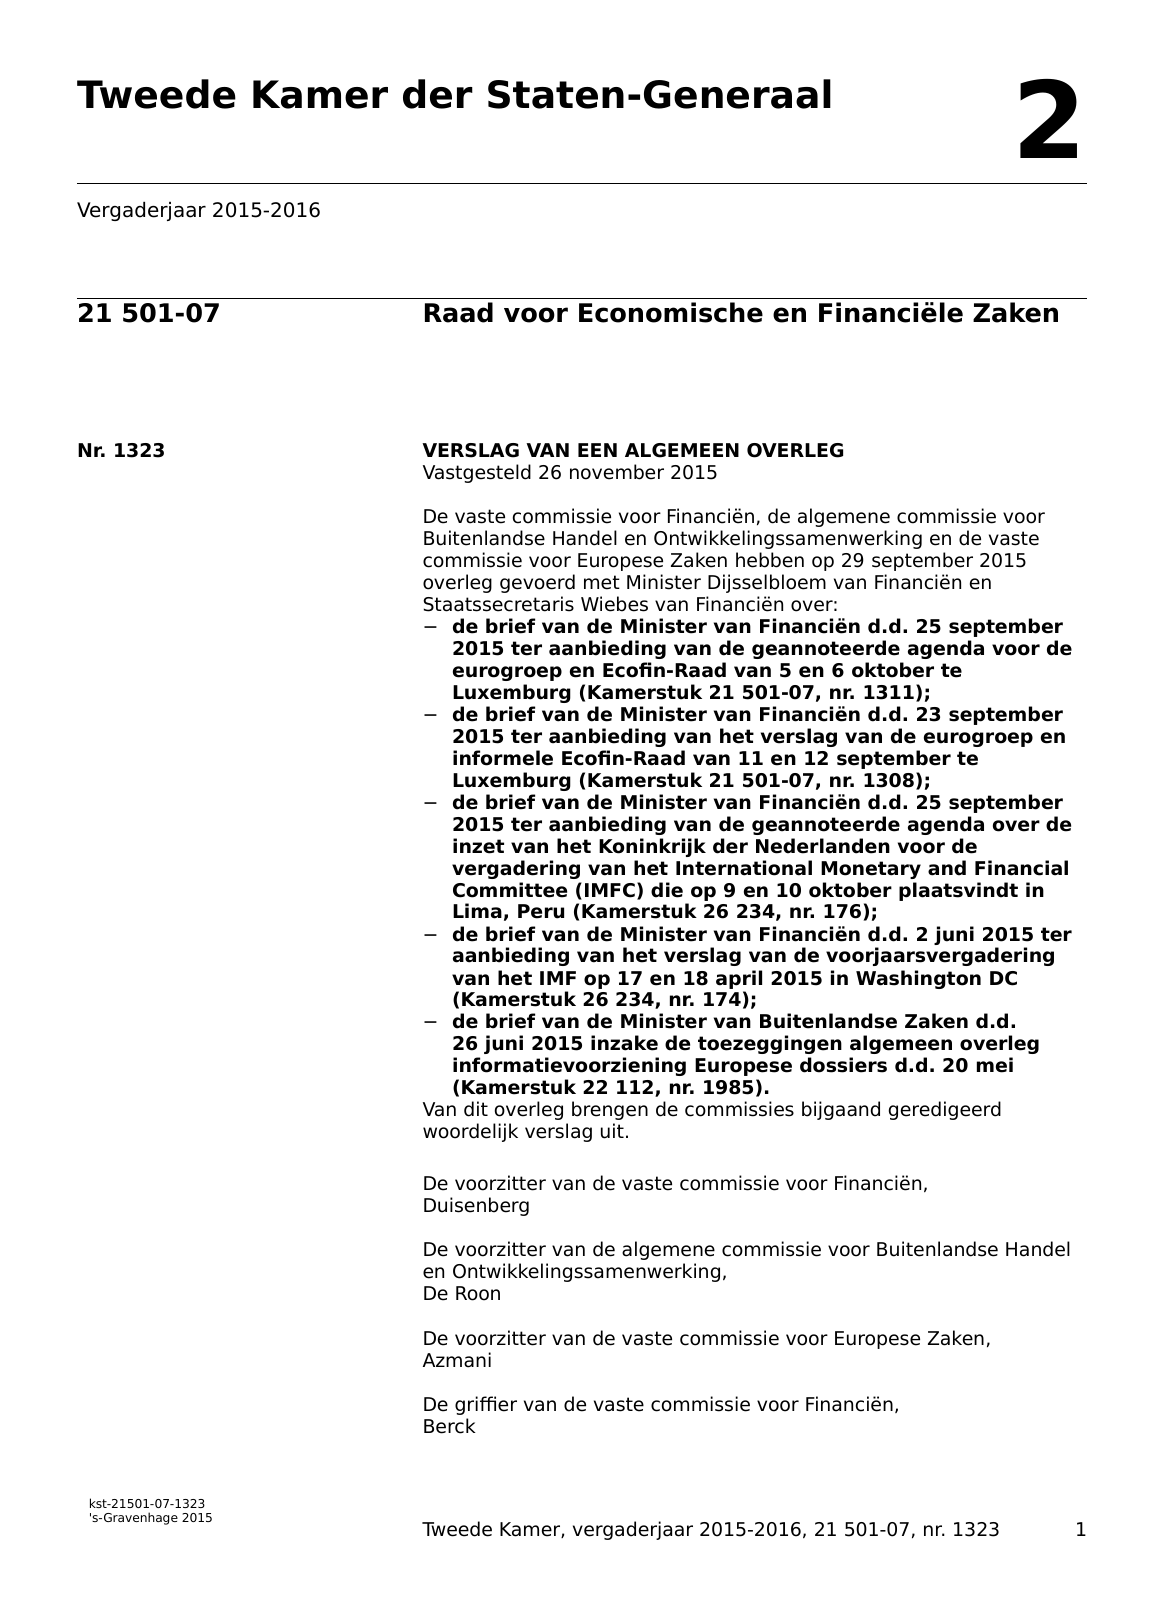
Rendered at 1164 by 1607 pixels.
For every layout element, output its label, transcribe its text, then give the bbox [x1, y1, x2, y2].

text Van dit overleg brengen de commissies bijgaand geredigeerd woordelijk verslag uit. [422, 1099, 1087, 1143]
text De voorzitter van de vaste commissie voor Financiën, Duisenberg [422, 1173, 1087, 1217]
table_header Tweede Kamer der Staten-Generaal [77, 59, 886, 183]
subtitle 21 501-07 Raad voor Economische en Financiële Zaken [77, 299, 1087, 329]
text − de brief van de Minister van Financiën d.d. 23 september 2015 ter aanbieding van het verslag van de eurogroep en informele Ecofin-Raad van 11 en 12 september te Luxemburg (Kamerstuk 21 501-07, nr. 1308); [422, 704, 1087, 792]
text De griffier van de vaste commissie voor Financiën, Berck [422, 1394, 1087, 1438]
text De voorzitter van de algemene commissie voor Buitenlandse Handel en Ontwikkelingssamenwerking, De Roon [422, 1239, 1087, 1305]
text kst-21501-07-1323 [88, 1497, 323, 1511]
text − de brief van de Minister van Buitenlandse Zaken d.d. 26 juni 2015 inzake de toezeggingen algemeen overleg informatievoorziening Europese dossiers d.d. 20 mei (Kamerstuk 22 112, nr. 1985). [422, 1011, 1087, 1099]
text − de brief van de Minister van Financiën d.d. 2 juni 2015 ter aanbieding van het verslag van de voorjaarsvergadering van het IMF op 17 en 18 april 2015 in Washington DC (Kamerstuk 26 234, nr. 174); [422, 923, 1087, 1011]
table_cell Vergaderjaar 2015-2016 [77, 184, 1087, 298]
text Vastgesteld 26 november 2015 [422, 462, 1087, 484]
text − de brief van de Minister van Financiën d.d. 25 september 2015 ter aanbieding van de geannoteerde agenda voor de eurogroep en Ecofin-Raad van 5 en 6 oktober te Luxemburg (Kamerstuk 21 501-07, nr. 1311); [422, 616, 1087, 704]
table_header 2 [886, 59, 1087, 183]
subtitle Nr. 1323 VERSLAG VAN EEN ALGEMEEN OVERLEG [77, 440, 1087, 462]
text De vaste commissie voor Financiën, de algemene commissie voor Buitenlandse Handel en Ontwikkelingssamenwerking en de vaste commissie voor Europese Zaken hebben op 29 september 2015 overleg gevoerd met Minister Dijsselbloem van Financiën en Staatssecretaris Wiebes van Financiën over: [422, 506, 1087, 616]
text 's-Gravenhage 2015 [88, 1511, 323, 1525]
text − de brief van de Minister van Financiën d.d. 25 september 2015 ter aanbieding van de geannoteerde agenda over de inzet van het Koninkrijk der Nederlanden voor de vergadering van het International Monetary and Financial Committee (IMFC) die op 9 en 10 oktober plaatsvindt in Lima, Peru (Kamerstuk 26 234, nr. 176); [422, 792, 1087, 923]
text De voorzitter van de vaste commissie voor Europese Zaken, Azmani [422, 1327, 1087, 1371]
